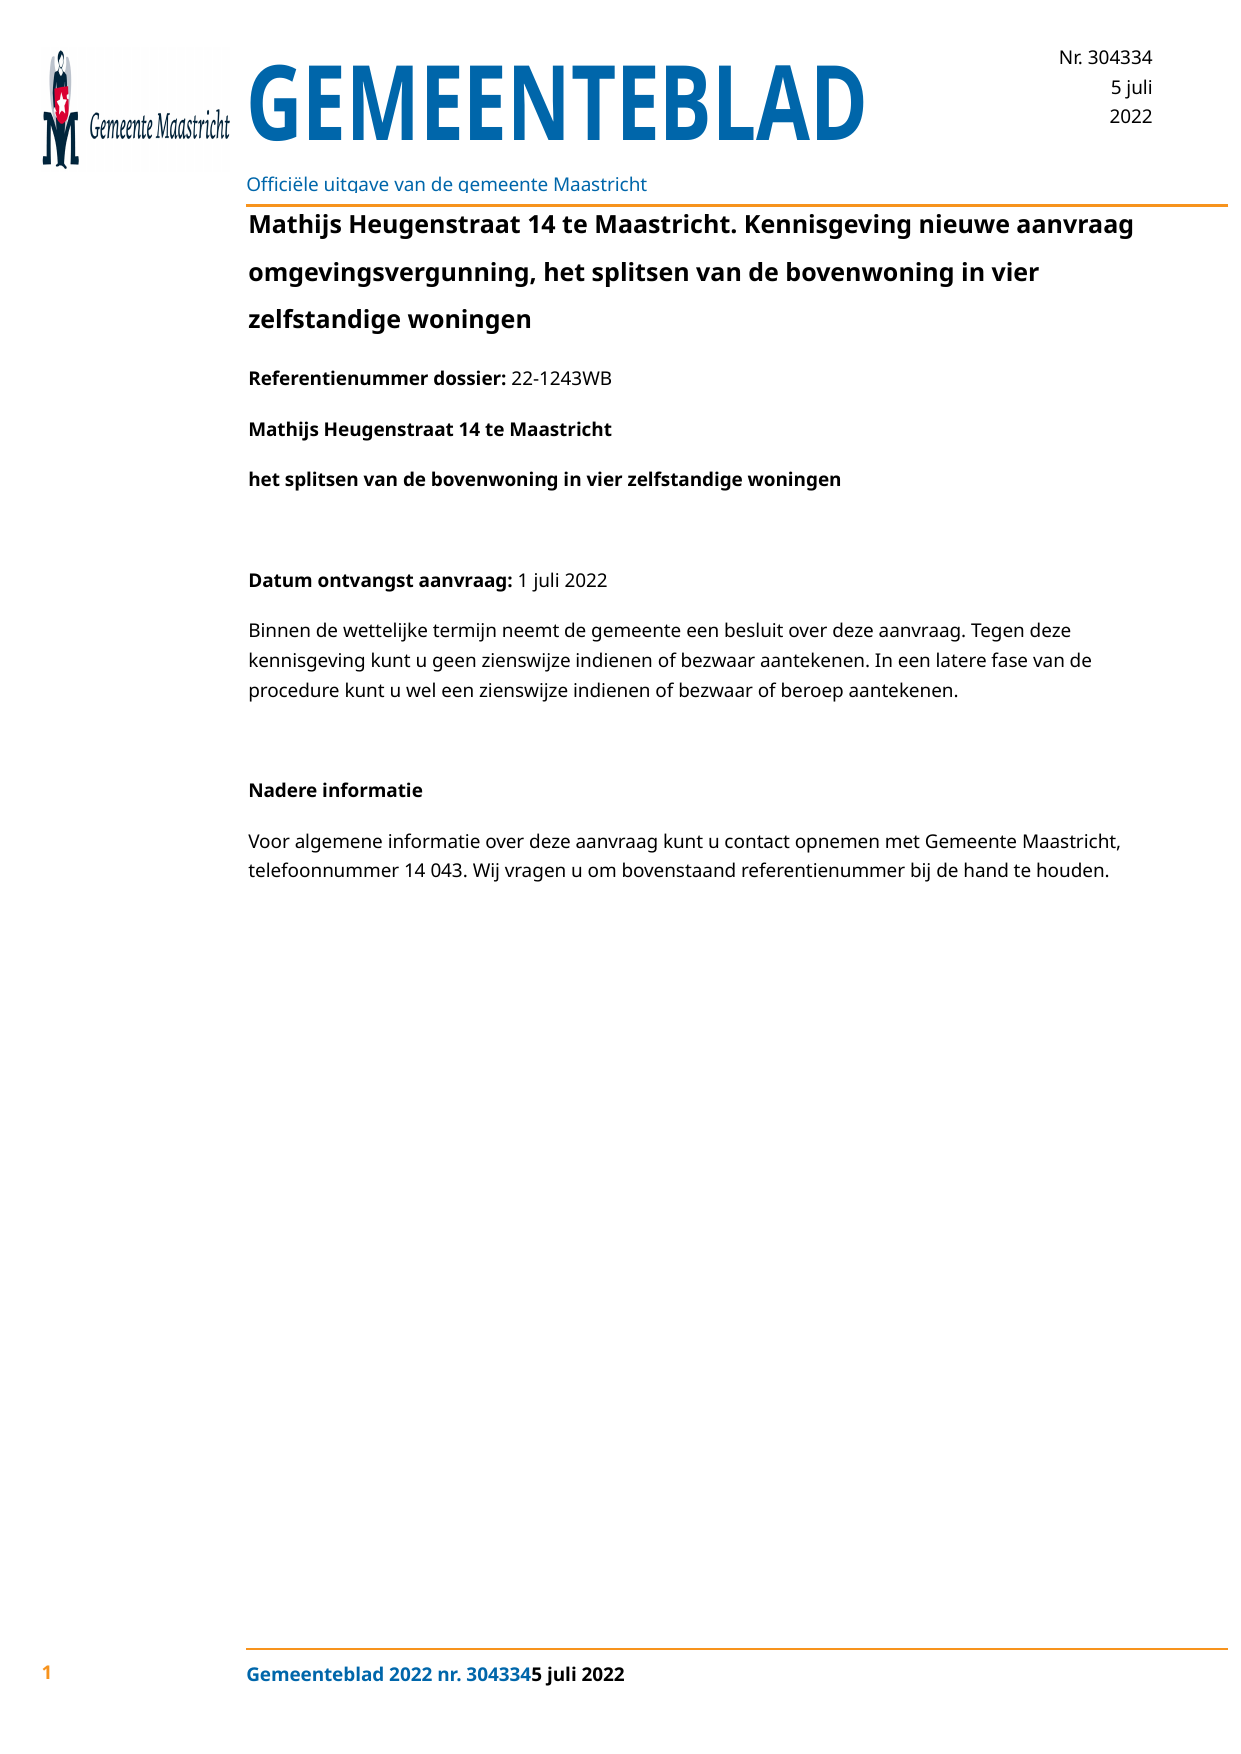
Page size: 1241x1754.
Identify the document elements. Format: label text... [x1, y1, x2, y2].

text Voor algemene informatie over deze aanvraag kunt u contact opnemen met Gemeente Maastricht, telefoonnummer 14 043. Wij vragen u om bovenstaand referentienummer bij de hand te houden. [248, 828, 1152, 883]
text Referentienummer dossier: 22-1243WB [248, 366, 1152, 391]
text Nadere informatie [248, 778, 1152, 803]
text Datum ontvangst aanvraag: 1 juli 2022 [248, 567, 1152, 593]
text Mathijs Heugenstraat 14 te Maastricht. Kennisgeving nieuwe aanvraag omgevingsvergunning, het splitsen van de bovenwoning in vier zelfstandige woningen [248, 207, 1152, 336]
picture [41, 47, 231, 172]
text Binnen de wettelijke termijn neemt de gemeente een besluit over deze aanvraag. Tegen deze kennisgeving kunt u geen zienswijze indienen of bezwaar aantekenen. In een latere fase van de procedure kunt u wel een zienswijze indienen of bezwaar of beroep aantekenen. [248, 618, 1152, 702]
text Mathijs Heugenstraat 14 te Maastricht [248, 416, 1152, 442]
text het splitsen van de bovenwoning in vier zelfstandige woningen [248, 466, 1152, 492]
